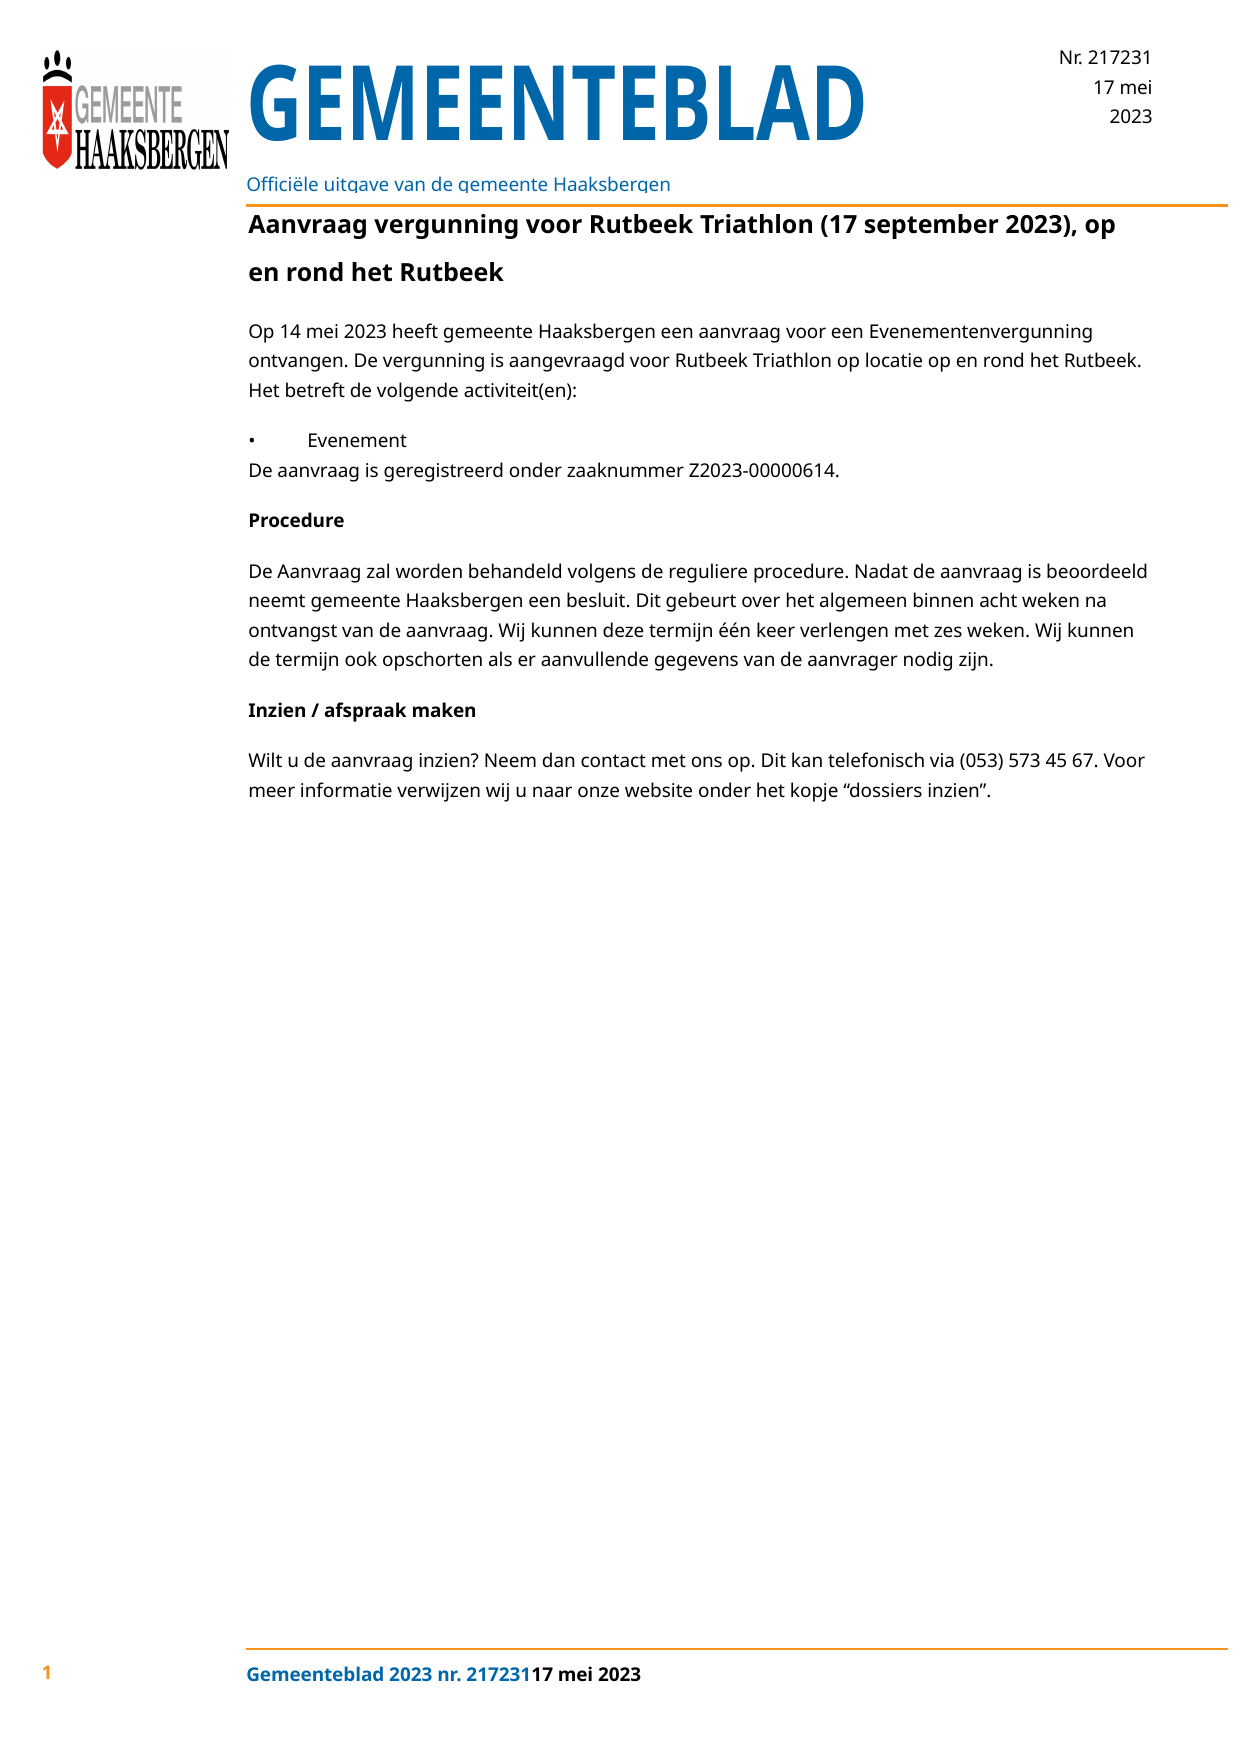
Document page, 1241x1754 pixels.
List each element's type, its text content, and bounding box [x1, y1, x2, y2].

text De Aanvraag zal worden behandeld volgens de reguliere procedure. Nadat de aanvraag is beoordeeld neemt gemeente Haaksbergen een besluit. Dit gebeurt over het algemeen binnen acht weken na ontvangst van de aanvraag. Wij kunnen deze termijn één keer verlengen met zes weken. Wij kunnen de termijn ook opschorten als er aanvullende gegevens van de aanvrager nodig zijn. [248, 558, 1152, 672]
text Aanvraag vergunning voor Rutbeek Triathlon (17 september 2023), op en rond het Rutbeek [248, 207, 1152, 288]
text Procedure [248, 507, 1152, 533]
list Evenement [248, 427, 1152, 453]
text Wilt u de aanvraag inzien? Neem dan contact met ons op. Dit kan telefonisch via (053) 573 45 67. Voor meer informatie verwijzen wij u naar onze website onder het kopje “dossiers inzien”. [248, 747, 1152, 803]
text Op 14 mei 2023 heeft gemeente Haaksbergen een aanvraag voor een Evenementenvergunning ontvangen. De vergunning is aangevraagd voor Rutbeek Triathlon op locatie op en rond het Rutbeek. Het betreft de volgende activiteit(en): [248, 318, 1152, 403]
text De aanvraag is geregistreerd onder zaaknummer Z2023-00000614. [248, 457, 1152, 483]
picture [41, 47, 231, 172]
text Inzien / afspraak maken [248, 697, 1152, 723]
